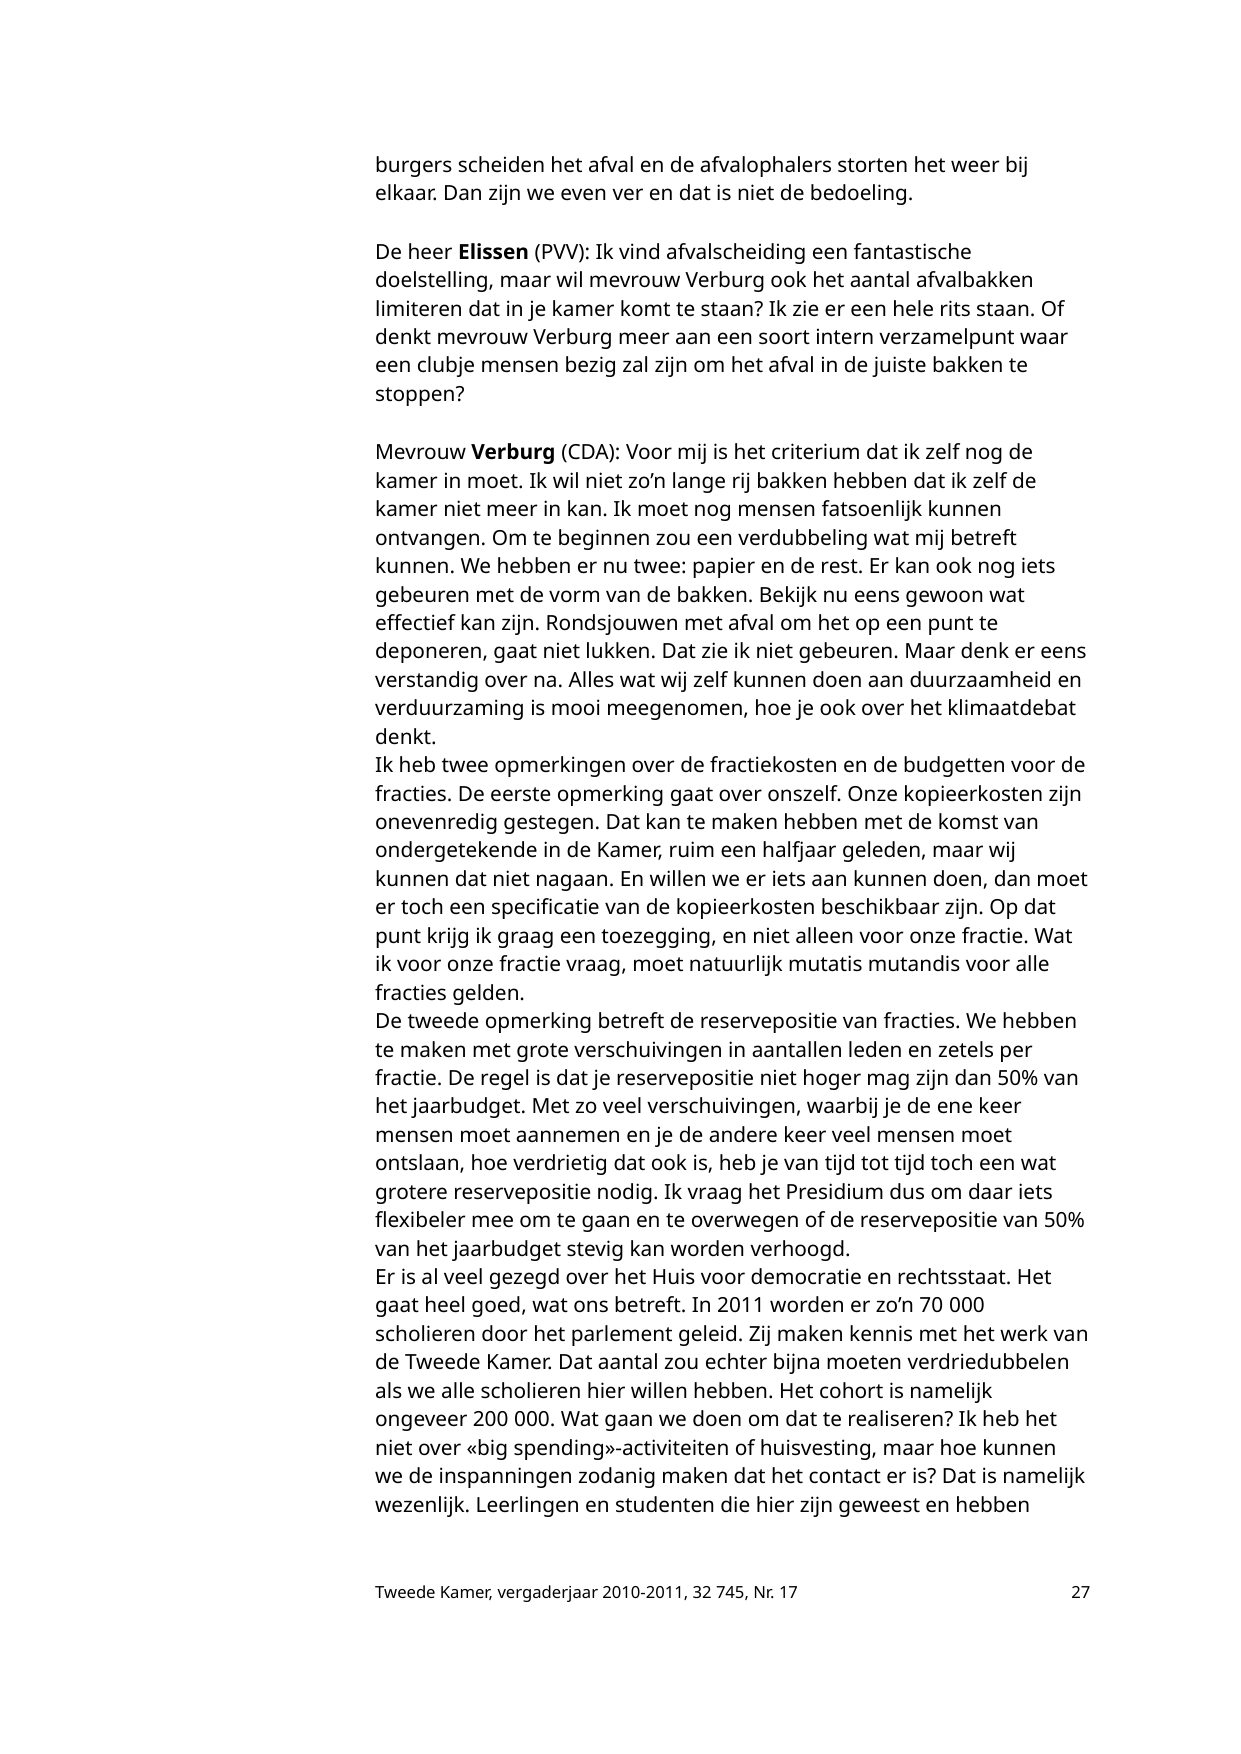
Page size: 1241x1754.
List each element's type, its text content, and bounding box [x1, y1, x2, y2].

text Er is al veel gezegd over het Huis voor democratie en rechtsstaat. Het gaat heel goed, wat ons betreft. In 2011 worden er zo’n 70 000 scholieren door het parlement geleid. Zij maken kennis met het werk van de Tweede Kamer. Dat aantal zou echter bijna moeten verdriedubbelen als we alle scholieren hier willen hebben. Het cohort is namelijk ongeveer 200 000. Wat gaan we doen om dat te realiseren? Ik heb het niet over «big spending»-activiteiten of huisvesting, maar hoe kunnen we de inspanningen zodanig maken dat het contact er is? Dat is namelijk wezenlijk. Leerlingen en studenten die hier zijn geweest en hebben [375, 1262, 1090, 1518]
text Ik heb twee opmerkingen over de fractiekosten en de budgetten voor de fracties. De eerste opmerking gaat over onszelf. Onze kopieerkosten zijn onevenredig gestegen. Dat kan te maken hebben met de komst van ondergetekende in de Kamer, ruim een halfjaar geleden, maar wij kunnen dat niet nagaan. En willen we er iets aan kunnen doen, dan moet er toch een specificatie van de kopieerkosten beschikbaar zijn. Op dat punt krijg ik graag een toezegging, en niet alleen voor onze fractie. Wat ik voor onze fractie vraag, moet natuurlijk mutatis mutandis voor alle fracties gelden. [375, 750, 1090, 1006]
text De heer Elissen (PVV): Ik vind afvalscheiding een fantastische doelstelling, maar wil mevrouw Verburg ook het aantal afvalbakken limiteren dat in je kamer komt te staan? Ik zie er een hele rits staan. Of denkt mevrouw Verburg meer aan een soort intern verzamelpunt waar een clubje mensen bezig zal zijn om het afval in de juiste bakken te stoppen? [375, 237, 1090, 407]
text De tweede opmerking betreft de reservepositie van fracties. We hebben te maken met grote verschuivingen in aantallen leden en zetels per fractie. De regel is dat je reservepositie niet hoger mag zijn dan 50% van het jaarbudget. Met zo veel verschuivingen, waarbij je de ene keer mensen moet aannemen en je de andere keer veel mensen moet ontslaan, hoe verdrietig dat ook is, heb je van tijd tot tijd toch een wat grotere reservepositie nodig. Ik vraag het Presidium dus om daar iets flexibeler mee om te gaan en te overwegen of de reservepositie van 50% van het jaarbudget stevig kan worden verhoogd. [375, 1006, 1090, 1262]
text burgers scheiden het afval en de afvalophalers storten het weer bij elkaar. Dan zijn we even ver en dat is niet de bedoeling. [375, 150, 1090, 207]
text Mevrouw Verburg (CDA): Voor mij is het criterium dat ik zelf nog de kamer in moet. Ik wil niet zo’n lange rij bakken hebben dat ik zelf de kamer niet meer in kan. Ik moet nog mensen fatsoenlijk kunnen ontvangen. Om te beginnen zou een verdubbeling wat mij betreft kunnen. We hebben er nu twee: papier en de rest. Er kan ook nog iets gebeuren met de vorm van de bakken. Bekijk nu eens gewoon wat effectief kan zijn. Rondsjouwen met afval om het op een punt te deponeren, gaat niet lukken. Dat zie ik niet gebeuren. Maar denk er eens verstandig over na. Alles wat wij zelf kunnen doen aan duurzaamheid en verduurzaming is mooi meegenomen, hoe je ook over het klimaatdebat denkt. [375, 437, 1090, 750]
